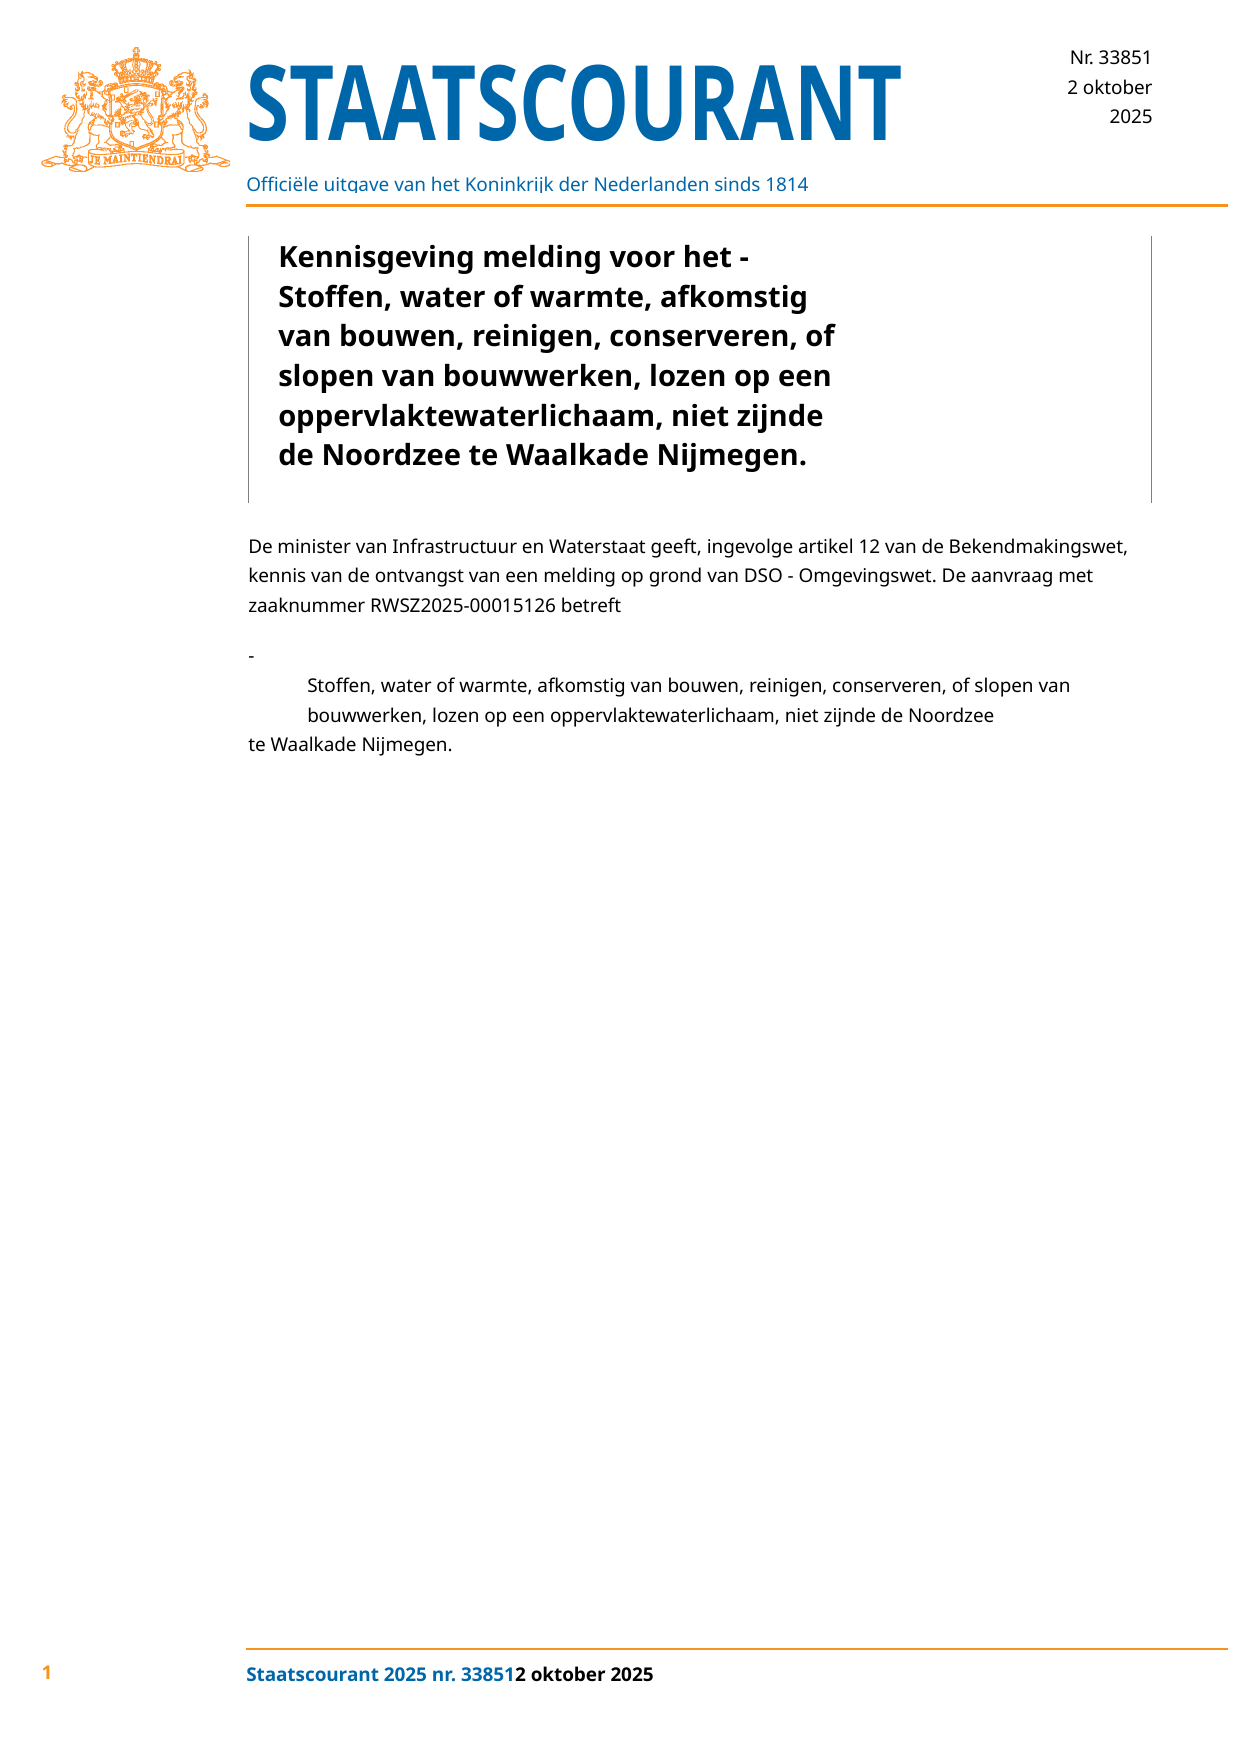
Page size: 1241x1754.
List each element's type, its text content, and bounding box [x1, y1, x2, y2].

text De minister van Infrastructuur en Waterstaat geeft, ingevolge artikel 12 van de Bekendmakingswet, kennis van de ontvangst van een melding op grond van DSO - Omgevingswet. De aanvraag met zaaknummer RWSZ2025-00015126 betreft [248, 533, 1152, 618]
picture [912, 236, 1090, 414]
table_header Kennisgeving melding voor het -Stoffen, water of warmte, afkomstig van bouwen, reinigen, conserveren, of slopen van bouwwerken, lozen op een oppervlaktewaterlichaam, niet zijnde de Noordzee te Waalkade Nijmegen. [249, 236, 850, 503]
text te Waalkade Nijmegen. [248, 731, 1152, 757]
picture [41, 47, 231, 172]
table_header [850, 414, 1151, 503]
list Stoffen, water of warmte, afkomstig van bouwen, reinigen, conserveren, of slopen van bouwwerken, lozen op een oppervlaktewaterlichaam, niet zijnde de Noordzee [248, 672, 1152, 727]
table_header [850, 236, 912, 413]
table_header [1090, 236, 1151, 413]
